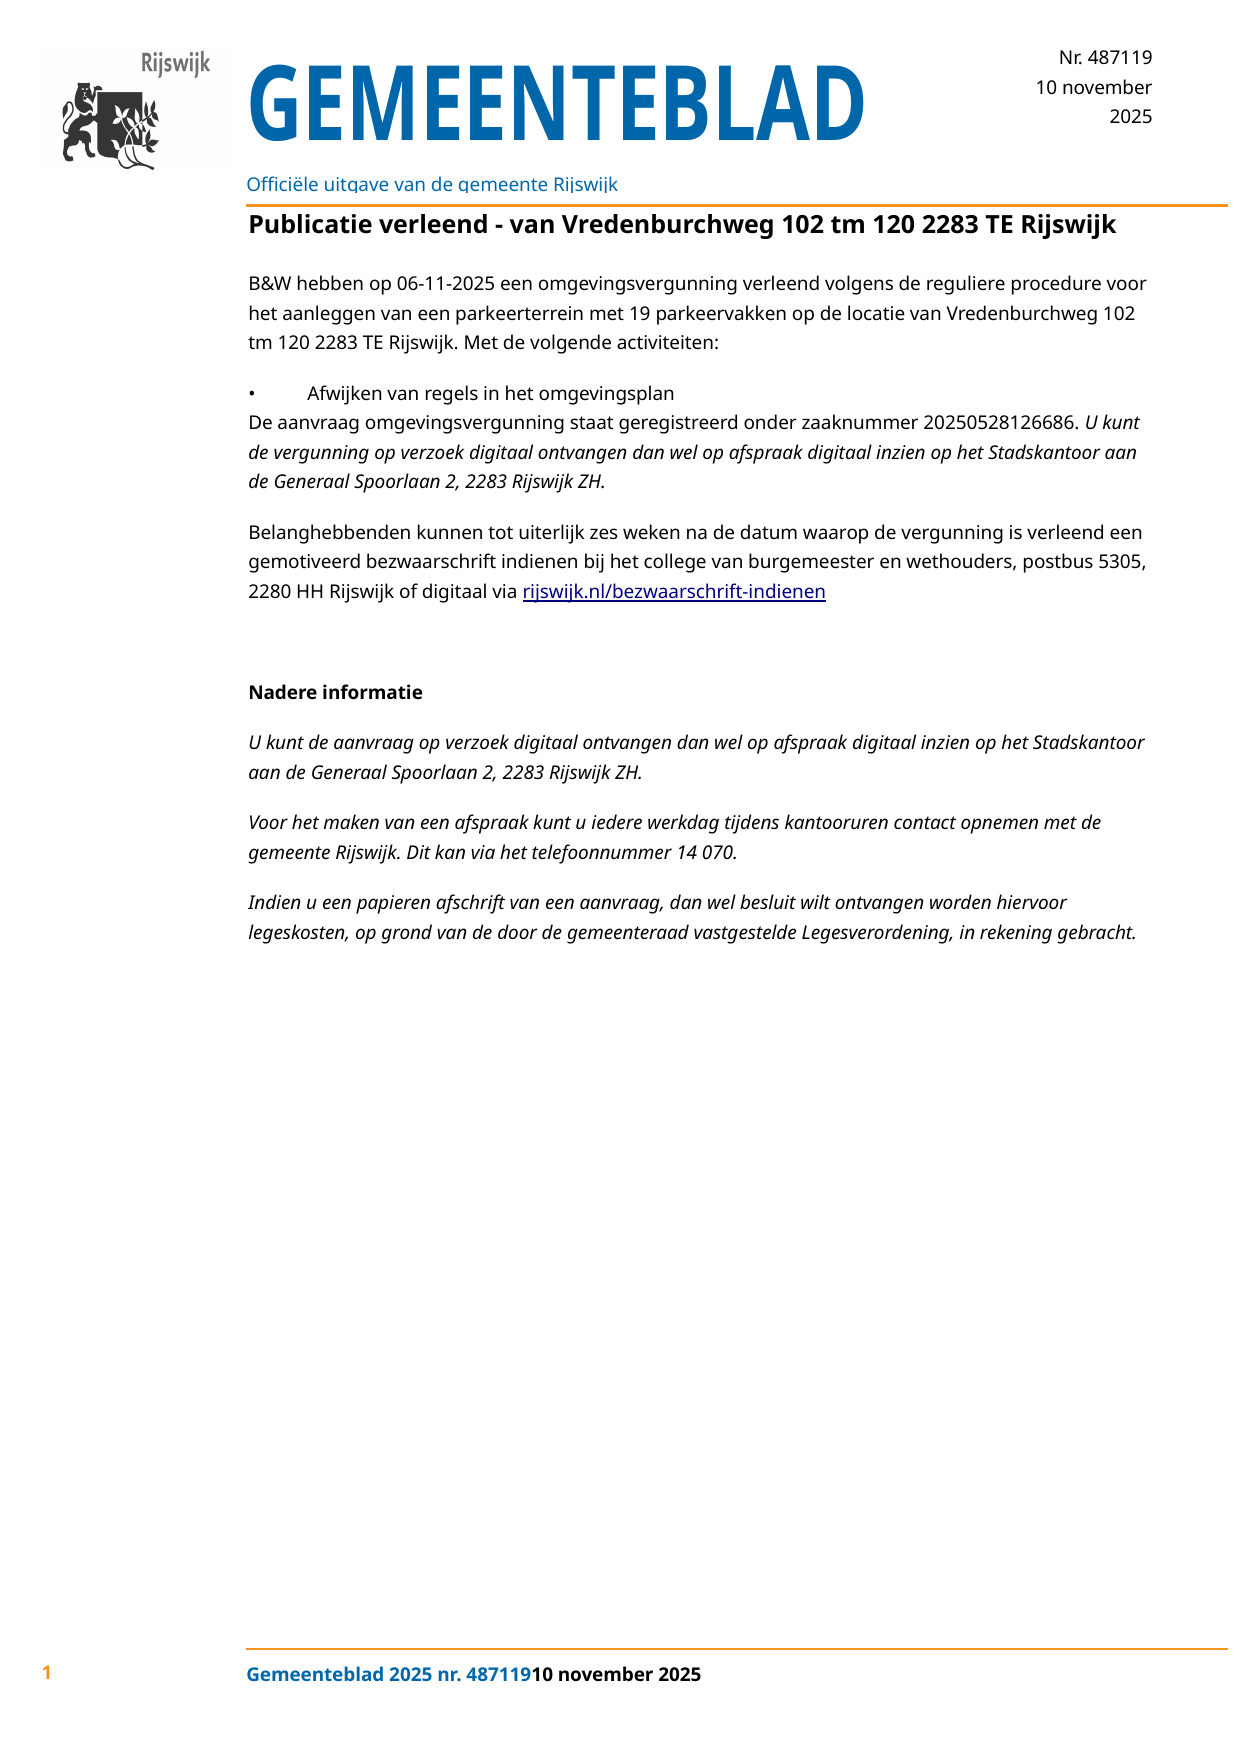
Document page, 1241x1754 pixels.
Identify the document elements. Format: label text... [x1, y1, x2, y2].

text Publicatie verleend - van Vredenburchweg 102 tm 120 2283 TE Rijswijk [248, 207, 1152, 241]
list Afwijken van regels in het omgevingsplan [248, 380, 1152, 406]
text Nadere informatie [248, 679, 1152, 705]
text Indien u een papieren afschrift van een aanvraag, dan wel besluit wilt ontvangen worden hiervoor legeskosten, op grond van de door de gemeenteraad vastgestelde Legesverordening, in rekening gebracht. [248, 889, 1152, 945]
text B&W hebben op 06-11-2025 een omgevingsvergunning verleend volgens de reguliere procedure voor het aanleggen van een parkeerterrein met 19 parkeervakken op de locatie van Vredenburchweg 102 tm 120 2283 TE Rijswijk. Met de volgende activiteiten: [248, 270, 1152, 355]
picture [41, 47, 231, 172]
text U kunt de aanvraag op verzoek digitaal ontvangen dan wel op afspraak digitaal inzien op het Stadskantoor aan de Generaal Spoorlaan 2, 2283 Rijswijk ZH. [248, 729, 1152, 785]
text Voor het maken van een afspraak kunt u iedere werkdag tijdens kantooruren contact opnemen met de gemeente Rijswijk. Dit kan via het telefoonnummer 14 070. [248, 809, 1152, 865]
text Belanghebbenden kunnen tot uiterlijk zes weken na de datum waarop de vergunning is verleend een gemotiveerd bezwaarschrift indienen bij het college van burgemeester en wethouders, postbus 5305, 2280 HH Rijswijk of digitaal via rijswijk.nl/bezwaarschrift-indienen [248, 519, 1152, 604]
text De aanvraag omgevingsvergunning staat geregistreerd onder zaaknummer 20250528126686. U kunt de vergunning op verzoek digitaal ontvangen dan wel op afspraak digitaal inzien op het Stadskantoor aan de Generaal Spoorlaan 2, 2283 Rijswijk ZH. [248, 409, 1152, 494]
